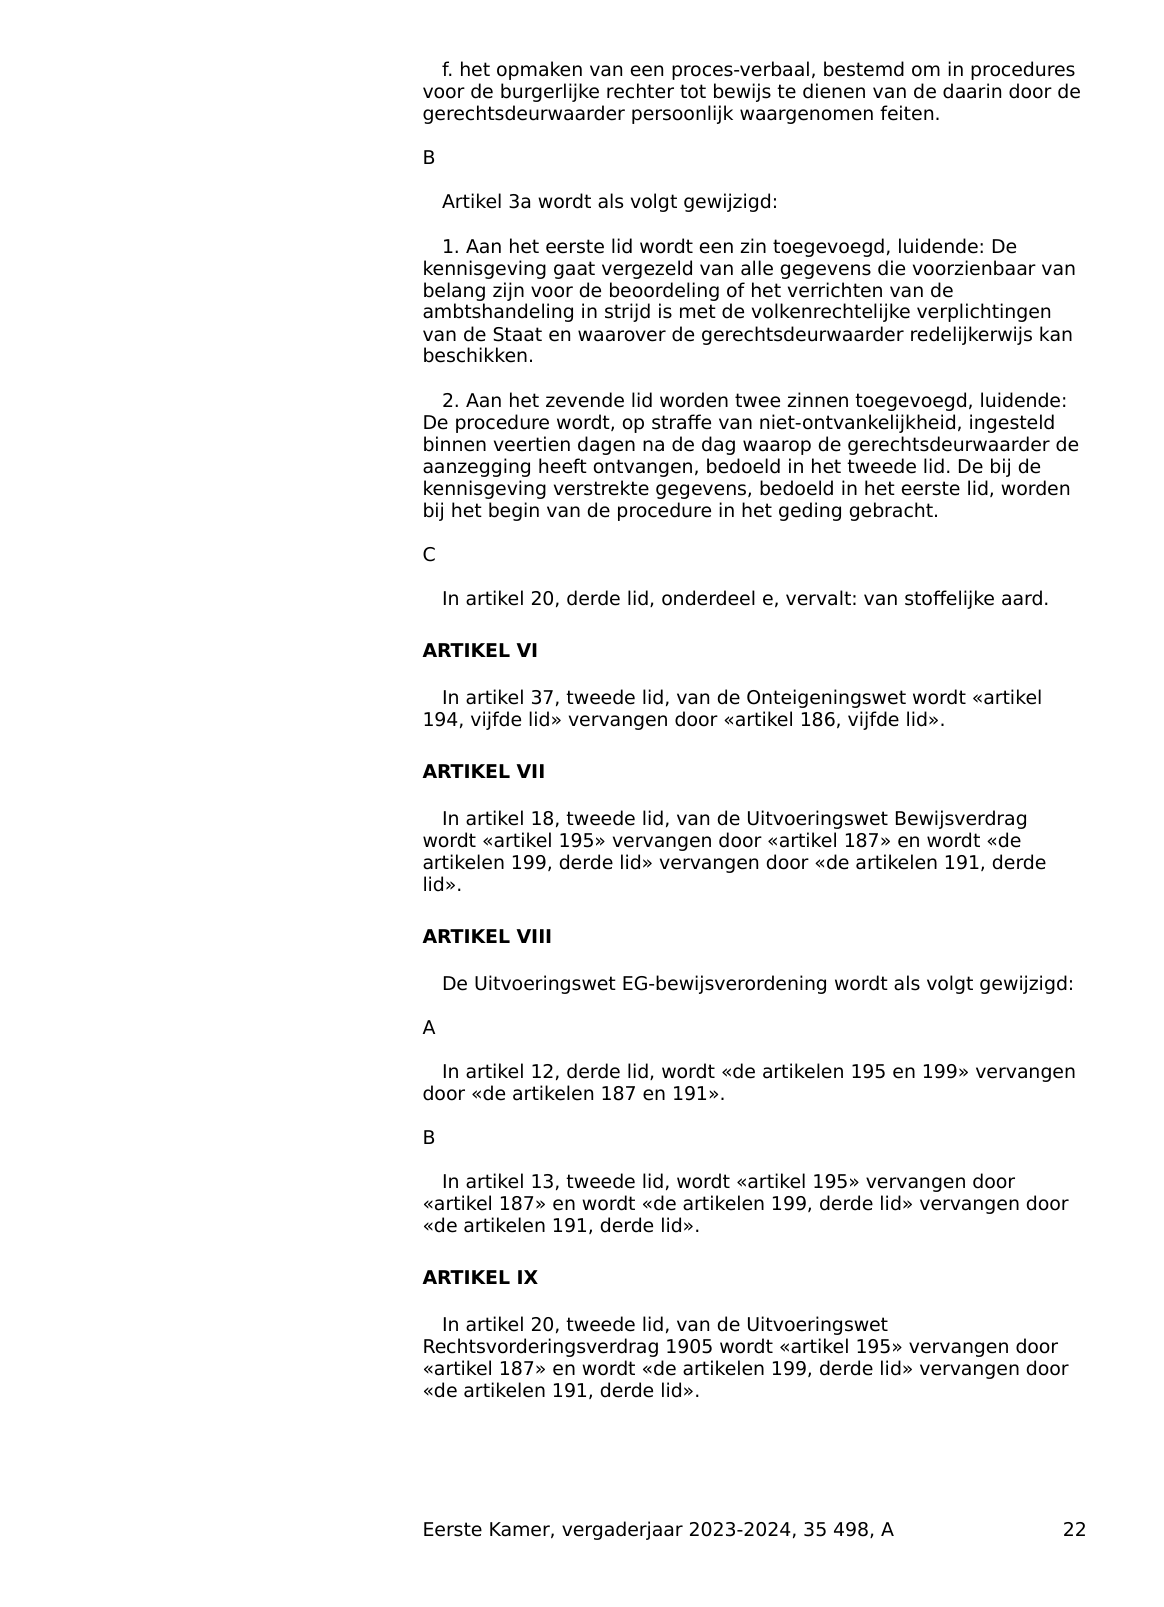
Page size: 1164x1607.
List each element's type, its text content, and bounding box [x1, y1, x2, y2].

text A [422, 1017, 1087, 1039]
subtitle ARTIKEL VIII [422, 926, 1087, 948]
subtitle ARTIKEL IX [422, 1267, 1087, 1289]
text In artikel 18, tweede lid, van de Uitvoeringswet Bewijsverdrag wordt «artikel 195» vervangen door «artikel 187» en wordt «de artikelen 199, derde lid» vervangen door «de artikelen 191, derde lid». [422, 808, 1087, 896]
text In artikel 20, tweede lid, van de Uitvoeringswet Rechtsvorderingsverdrag 1905 wordt «artikel 195» vervangen door «artikel 187» en wordt «de artikelen 199, derde lid» vervangen door «de artikelen 191, derde lid». [422, 1314, 1087, 1402]
text 2. Aan het zevende lid worden twee zinnen toegevoegd, luidende: De procedure wordt, op straffe van niet-ontvankelijkheid, ingesteld binnen veertien dagen na de dag waarop de gerechtsdeurwaarder de aanzegging heeft ontvangen, bedoeld in het tweede lid. De bij de kennisgeving verstrekte gegevens, bedoeld in het eerste lid, worden bij het begin van de procedure in het geding gebracht. [422, 389, 1087, 521]
text 1. Aan het eerste lid wordt een zin toegevoegd, luidende: De kennisgeving gaat vergezeld van alle gegevens die voorzienbaar van belang zijn voor de beoordeling of het verrichten van de ambtshandeling in strijd is met de volkenrechtelijke verplichtingen van de Staat en waarover de gerechtsdeurwaarder redelijkerwijs kan beschikken. [422, 236, 1087, 367]
text f. het opmaken van een proces-verbaal, bestemd om in procedures voor de burgerlijke rechter tot bewijs te dienen van de daarin door de gerechtsdeurwaarder persoonlijk waargenomen feiten. [422, 59, 1087, 125]
text B [422, 1127, 1087, 1149]
text C [422, 544, 1087, 566]
subtitle ARTIKEL VII [422, 761, 1087, 783]
text De Uitvoeringswet EG-bewijsverordening wordt als volgt gewijzigd: [422, 973, 1087, 994]
text In artikel 37, tweede lid, van de Onteigeningswet wordt «artikel 194, vijfde lid» vervangen door «artikel 186, vijfde lid». [422, 687, 1087, 731]
text In artikel 13, tweede lid, wordt «artikel 195» vervangen door «artikel 187» en wordt «de artikelen 199, derde lid» vervangen door «de artikelen 191, derde lid». [422, 1171, 1087, 1237]
text B [422, 147, 1087, 169]
text Artikel 3a wordt als volgt gewijzigd: [422, 191, 1087, 213]
subtitle ARTIKEL VI [422, 640, 1087, 662]
text In artikel 12, derde lid, wordt «de artikelen 195 en 199» vervangen door «de artikelen 187 en 191». [422, 1061, 1087, 1105]
text In artikel 20, derde lid, onderdeel e, vervalt: van stoffelijke aard. [422, 588, 1087, 610]
